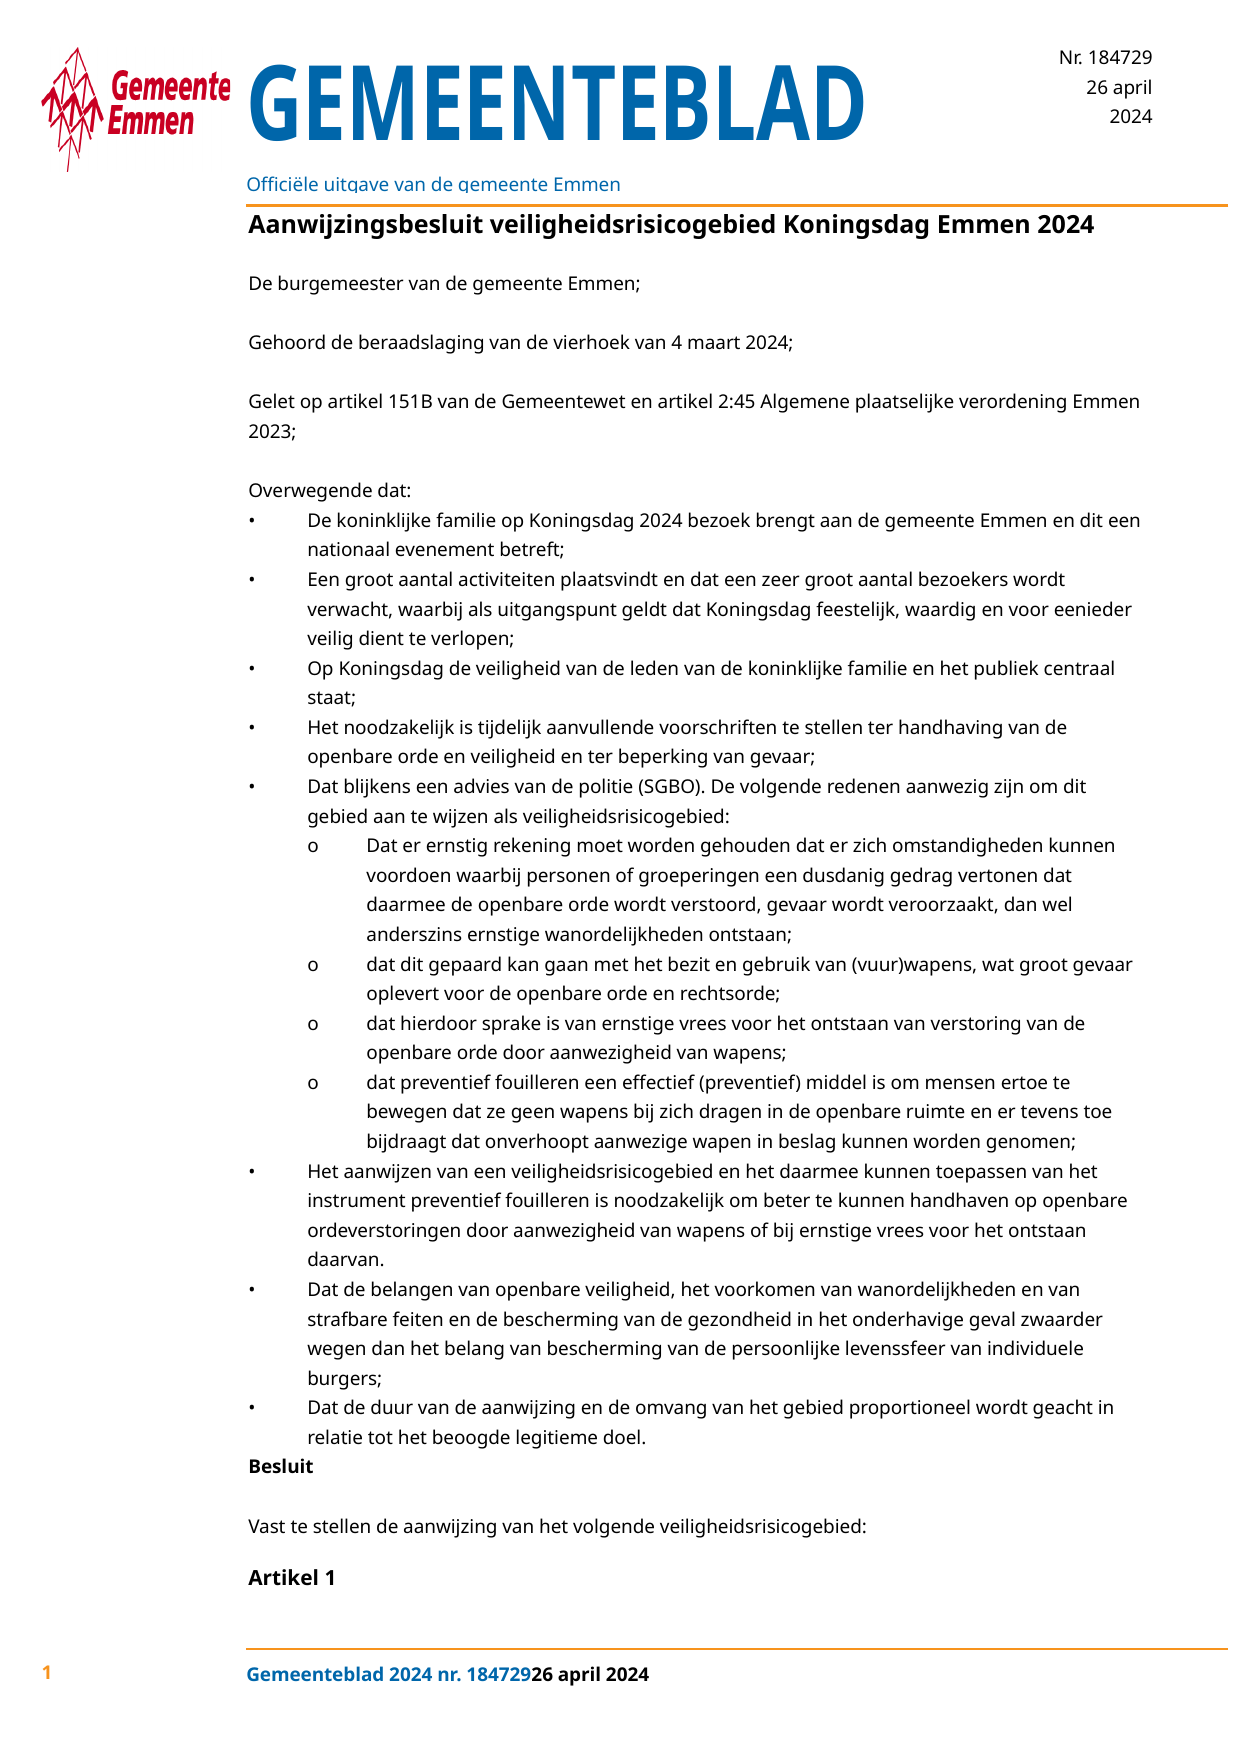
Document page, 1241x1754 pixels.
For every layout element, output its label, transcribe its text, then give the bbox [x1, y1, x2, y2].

text Gehoord de beraadslaging van de vierhoek van 4 maart 2024; [248, 329, 1152, 355]
text Aanwijzingsbesluit veiligheidsrisicogebied Koningsdag Emmen 2024 [248, 207, 1152, 241]
text Besluit [248, 1454, 1152, 1479]
list Het noodzakelijk is tijdelijk aanvullende voorschriften te stellen ter handhaving van de openbare orde en veiligheid en ter beperking van gevaar; [248, 714, 1152, 769]
text Gelet op artikel 151B van de Gemeentewet en artikel 2:45 Algemene plaatselijke verordening Emmen 2023; [248, 389, 1152, 444]
list Een groot aantal activiteiten plaatsvindt en dat een zeer groot aantal bezoekers wordt verwacht, waarbij als uitgangspunt geldt dat Koningsdag feestelijk, waardig en voor eenieder veilig dient te verlopen; [248, 566, 1152, 651]
list Dat de duur van de aanwijzing en de omvang van het gebied proportioneel wordt geacht in relatie tot het beoogde legitieme doel. [248, 1394, 1152, 1450]
list dat hierdoor sprake is van ernstige vrees voor het ontstaan van verstoring van de openbare orde door aanwezigheid van wapens; [307, 1010, 1152, 1065]
list Het aanwijzen van een veiligheidsrisicogebied en het daarmee kunnen toepassen van het instrument preventief fouilleren is noodzakelijk om beter te kunnen handhaven op openbare ordeverstoringen door aanwezigheid van wapens of bij ernstige vrees voor het ontstaan daarvan. [248, 1158, 1152, 1272]
text Vast te stellen de aanwijzing van het volgende veiligheidsrisicogebied: [248, 1513, 1152, 1538]
list Dat blijkens een advies van de politie (SGBO). De volgende redenen aanwezig zijn om dit gebied aan te wijzen als veiligheidsrisicogebied: [248, 773, 1152, 828]
list De koninklijke familie op Koningsdag 2024 bezoek brengt aan de gemeente Emmen en dit een nationaal evenement betreft; [248, 507, 1152, 562]
list dat dit gepaard kan gaan met het bezit en gebruik van (vuur)wapens, wat groot gevaar oplevert voor de openbare orde en rechtsorde; [307, 951, 1152, 1006]
list Op Koningsdag de veiligheid van de leden van de koninklijke familie en het publiek centraal staat; [248, 655, 1152, 710]
list Dat er ernstig rekening moet worden gehouden dat er zich omstandigheden kunnen voordoen waarbij personen of groeperingen een dusdanig gedrag vertonen dat daarmee de openbare orde wordt verstoord, gevaar wordt veroorzaakt, dan wel anderszins ernstige wanordelijkheden ontstaan; [307, 832, 1152, 947]
list dat preventief fouilleren een effectief (preventief) middel is om mensen ertoe te bewegen dat ze geen wapens bij zich dragen in de openbare ruimte en er tevens toe bijdraagt dat onverhoopt aanwezige wapen in beslag kunnen worden genomen; [307, 1069, 1152, 1154]
text Artikel 1 [248, 1563, 1152, 1592]
list Dat de belangen van openbare veiligheid, het voorkomen van wanordelijkheden en van strafbare feiten en de bescherming van de gezondheid in het onderhavige geval zwaarder wegen dan het belang van bescherming van de persoonlijke levenssfeer van individuele burgers; [248, 1276, 1152, 1391]
picture [41, 47, 231, 172]
text Overwegende dat: [248, 477, 1152, 503]
text De burgemeester van de gemeente Emmen; [248, 270, 1152, 296]
